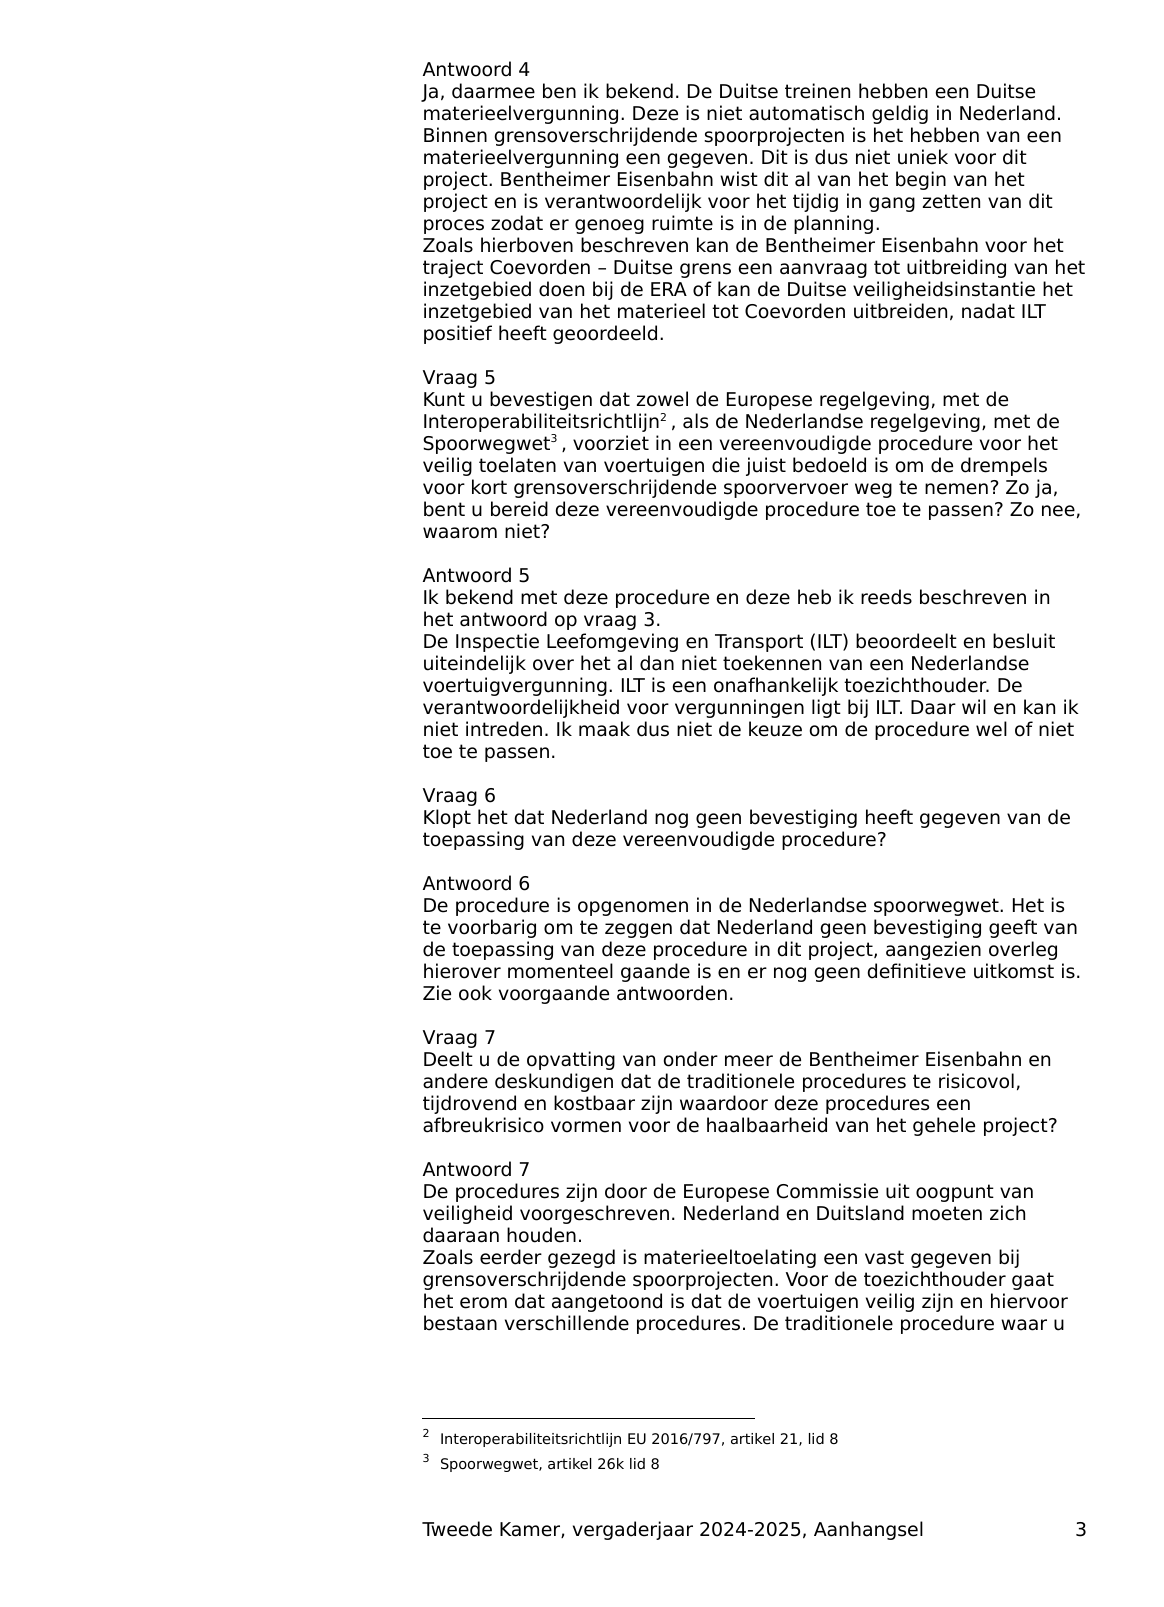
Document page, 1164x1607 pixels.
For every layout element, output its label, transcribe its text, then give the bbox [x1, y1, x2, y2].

text Klopt het dat Nederland nog geen bevestiging heeft gegeven van de toepassing van deze vereenvoudigde procedure? [422, 807, 1087, 851]
text Deelt u de opvatting van onder meer de Bentheimer Eisenbahn en andere deskundigen dat de traditionele procedures te risicovol, tijdrovend en kostbaar zijn waardoor deze procedures een afbreukrisico vormen voor de haalbaarheid van het gehele project? [422, 1049, 1087, 1137]
text Spoorwegwet, artikel 26k lid 8 [422, 1452, 1087, 1474]
text Antwoord 4 [422, 59, 1087, 81]
text De procedures zijn door de Europese Commissie uit oogpunt van veiligheid voorgeschreven. Nederland en Duitsland moeten zich daaraan houden. [422, 1181, 1087, 1247]
text Zoals eerder gezegd is materieeltoelating een vast gegeven bij grensoverschrijdende spoorprojecten. Voor de toezichthouder gaat het erom dat aangetoond is dat de voertuigen veilig zijn en hiervoor bestaan verschillende procedures. De traditionele procedure waar u [422, 1247, 1087, 1335]
text De Inspectie Leefomgeving en Transport (ILT) beoordeelt en besluit uiteindelijk over het al dan niet toekennen van een Nederlandse voertuigvergunning. ILT is een onafhankelijk toezichthouder. De verantwoordelijkheid voor vergunningen ligt bij ILT. Daar wil en kan ik niet intreden. Ik maak dus niet de keuze om de procedure wel of niet toe te passen. [422, 631, 1087, 763]
text Antwoord 7 [422, 1159, 1087, 1181]
text Ik bekend met deze procedure en deze heb ik reeds beschreven in het antwoord op vraag 3. [422, 587, 1087, 631]
text Interoperabiliteitsrichtlijn EU 2016/797, artikel 21, lid 8 [422, 1427, 1087, 1449]
text Vraag 5 [422, 367, 1087, 389]
text Vraag 6 [422, 785, 1087, 807]
text Antwoord 6 [422, 873, 1087, 895]
text Zoals hierboven beschreven kan de Bentheimer Eisenbahn voor het traject Coevorden – Duitse grens een aanvraag tot uitbreiding van het inzetgebied doen bij de ERA of kan de Duitse veiligheidsinstantie het inzetgebied van het materieel tot Coevorden uitbreiden, nadat ILT positief heeft geoordeeld. [422, 235, 1087, 345]
text Ja, daarmee ben ik bekend. De Duitse treinen hebben een Duitse materieelvergunning. Deze is niet automatisch geldig in Nederland. Binnen grensoverschrijdende spoorprojecten is het hebben van een materieelvergunning een gegeven. Dit is dus niet uniek voor dit project. Bentheimer Eisenbahn wist dit al van het begin van het project en is verantwoordelijk voor het tijdig in gang zetten van dit proces zodat er genoeg ruimte is in de planning. [422, 81, 1087, 235]
text Kunt u bevestigen dat zowel de Europese regelgeving, met de Interoperabiliteitsrichtlijn, als de Nederlandse regelgeving, met de Spoorwegwet, voorziet in een vereenvoudigde procedure voor het veilig toelaten van voertuigen die juist bedoeld is om de drempels voor kort grensoverschrijdende spoorvervoer weg te nemen? Zo ja, bent u bereid deze vereenvoudigde procedure toe te passen? Zo nee, waarom niet? [422, 389, 1087, 543]
text De procedure is opgenomen in de Nederlandse spoorwegwet. Het is te voorbarig om te zeggen dat Nederland geen bevestiging geeft van de toepassing van deze procedure in dit project, aangezien overleg hierover momenteel gaande is en er nog geen definitieve uitkomst is. Zie ook voorgaande antwoorden. [422, 895, 1087, 1005]
text Vraag 7 [422, 1027, 1087, 1049]
text Antwoord 5 [422, 565, 1087, 587]
